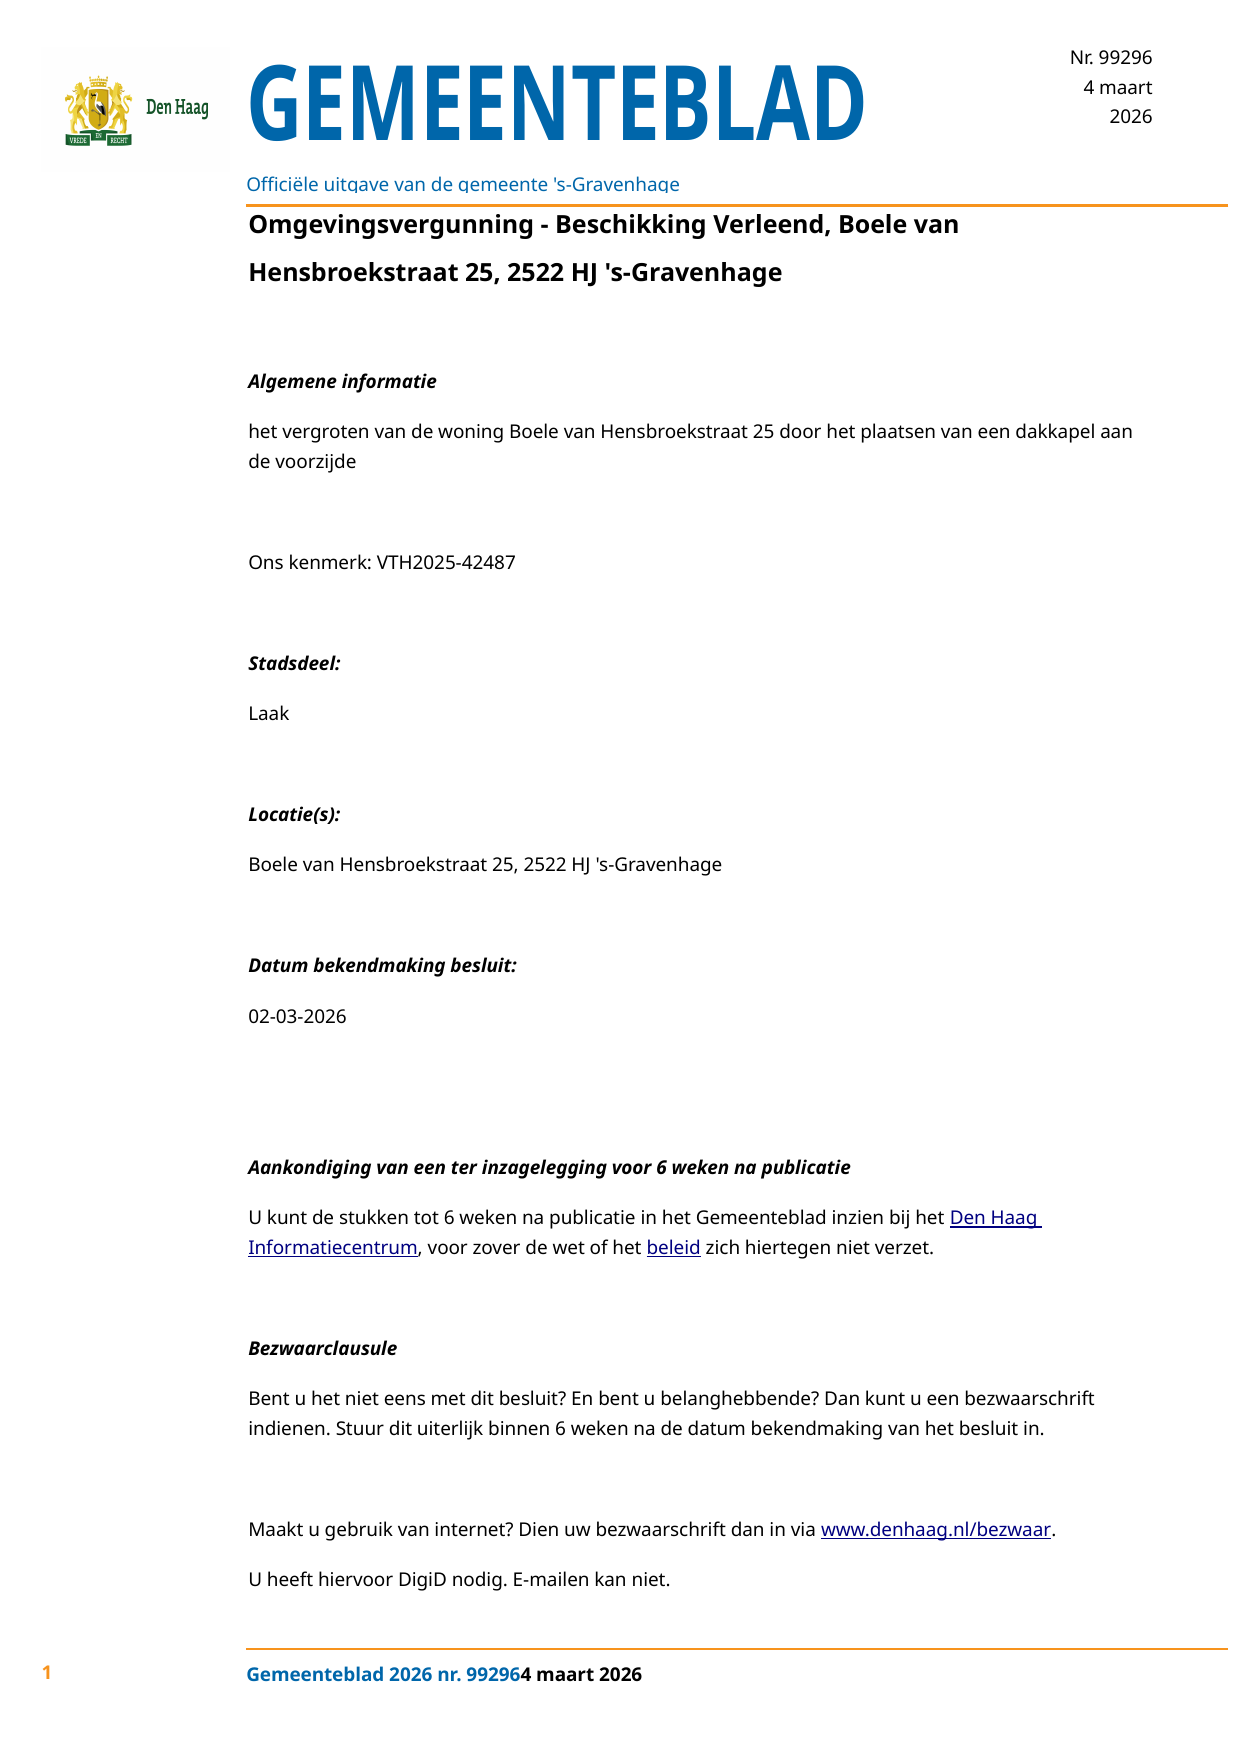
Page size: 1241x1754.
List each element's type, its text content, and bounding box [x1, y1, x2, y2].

text Locatie(s): [248, 801, 1152, 827]
text Aankondiging van een ter inzagelegging voor 6 weken na publicatie [248, 1154, 1152, 1180]
text Maakt u gebruik van internet? Dien uw bezwaarschrift dan in via www.denhaag.nl/bezwaar. [248, 1516, 1152, 1542]
text Omgevingsvergunning - Beschikking Verleend, Boele van Hensbroekstraat 25, 2522 HJ 's-Gravenhage [248, 207, 1152, 288]
text 02-03-2026 [248, 1003, 1152, 1029]
text Datum bekendmaking besluit: [248, 952, 1152, 978]
text Ons kenmerk: VTH2025-42487 [248, 549, 1152, 575]
text het vergroten van de woning Boele van Hensbroekstraat 25 door het plaatsen van een dakkapel aan de voorzijde [248, 419, 1152, 474]
text Stadsdeel: [248, 650, 1152, 676]
picture [41, 47, 231, 172]
text Boele van Hensbroekstraat 25, 2522 HJ 's-Gravenhage [248, 852, 1152, 877]
text Bezwaarclausule [248, 1335, 1152, 1361]
text U heeft hiervoor DigiD nodig. E-mailen kan niet. [248, 1566, 1152, 1592]
text Bent u het niet eens met dit besluit? En bent u belanghebbende? Dan kunt u een bezwaarschrift indienen. Stuur dit uiterlijk binnen 6 weken na de datum bekendmaking van het besluit in. [248, 1385, 1152, 1441]
text Algemene informatie [248, 368, 1152, 394]
text U kunt de stukken tot 6 weken na publicatie in het Gemeenteblad inzien bij het Den Haag Informatiecentrum, voor zover de wet of het beleid zich hiertegen niet verzet. [248, 1204, 1152, 1260]
text Laak [248, 700, 1152, 726]
